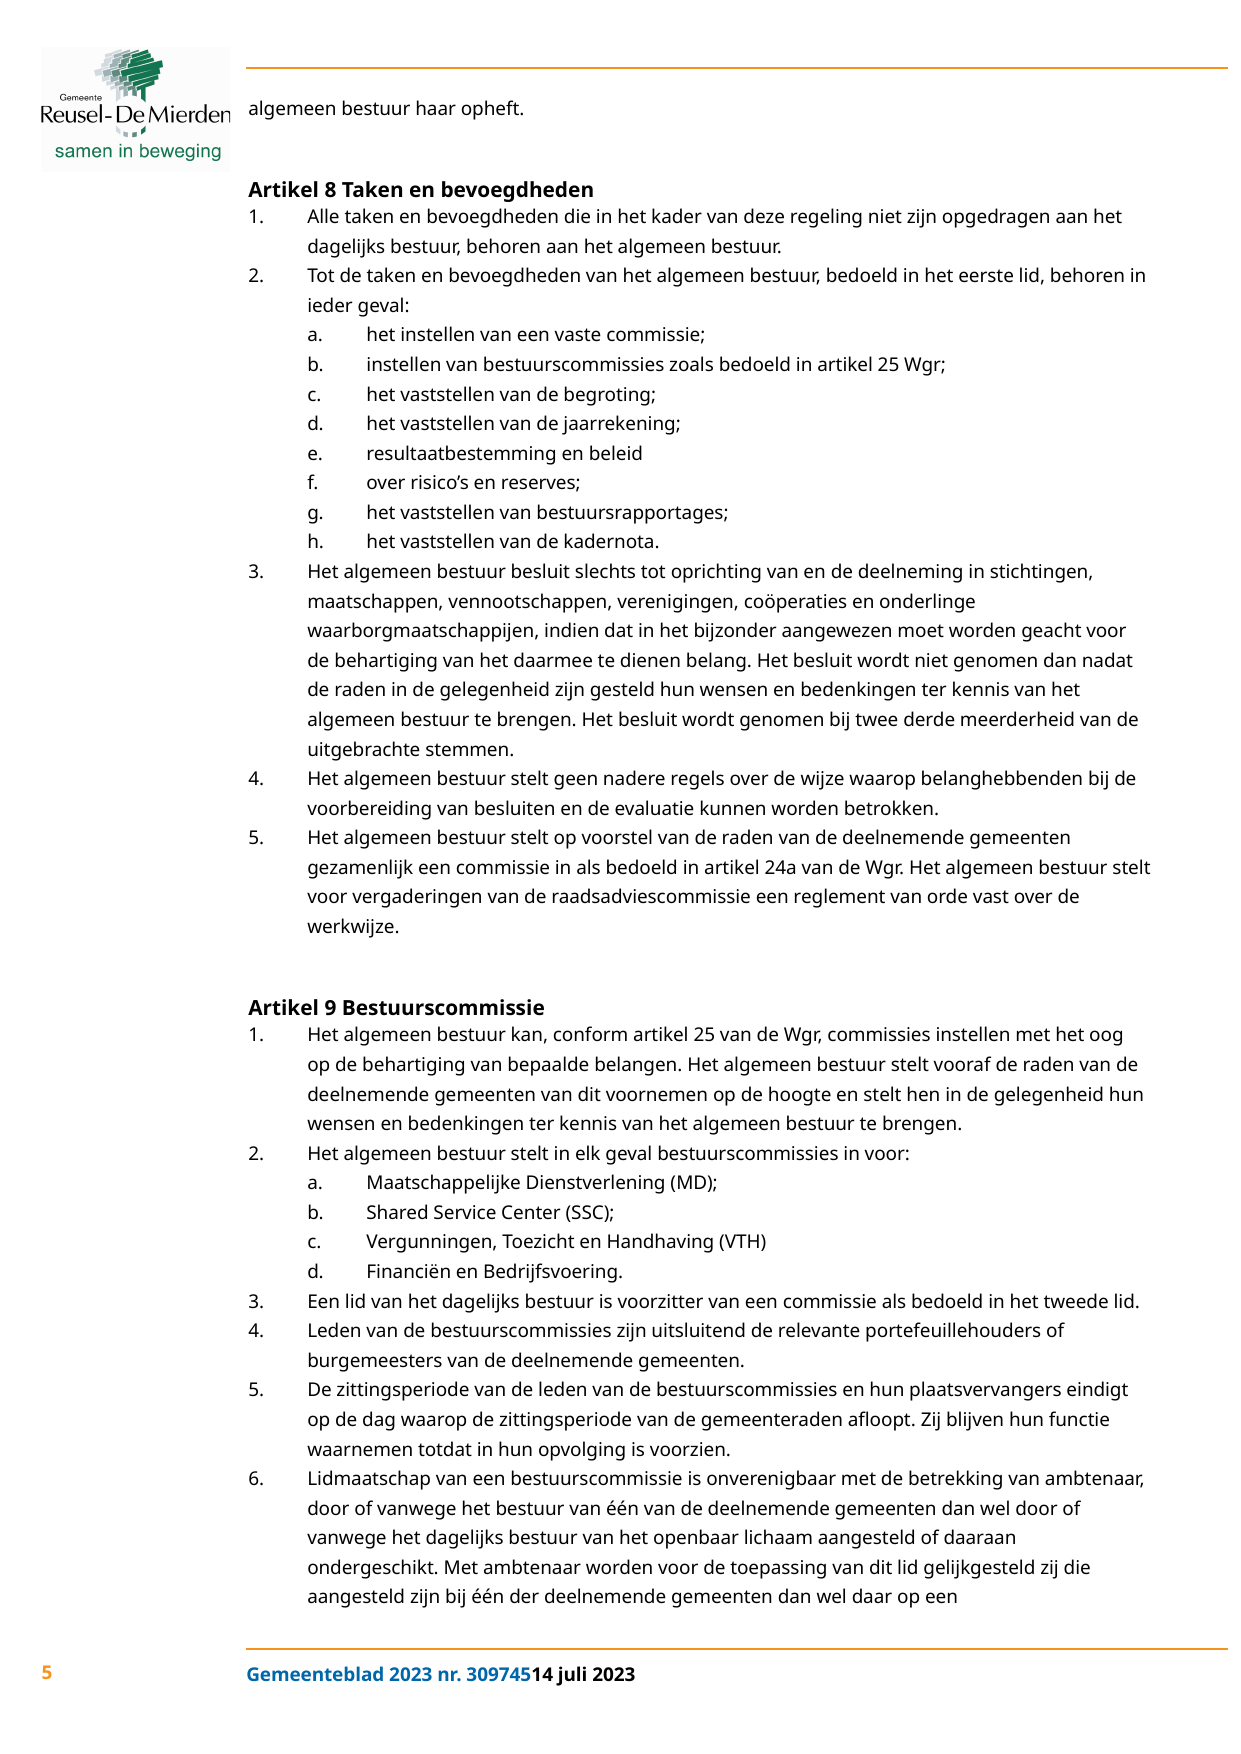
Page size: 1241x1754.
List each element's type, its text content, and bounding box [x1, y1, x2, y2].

list Financiën en Bedrijfsvoering. [307, 1258, 1152, 1284]
list Maatschappelijke Dienstverlening (MD); [307, 1169, 1152, 1195]
list het vaststellen van de kadernota. [307, 529, 1152, 554]
list het vaststellen van bestuursrapportages; [307, 499, 1152, 525]
list instellen van bestuurscommissies zoals bedoeld in artikel 25 Wgr; [307, 351, 1152, 377]
list Lidmaatschap van een bestuurscommissie is onverenigbaar met de betrekking van ambtenaar, door of vanwege het bestuur van één van de deelnemende gemeenten dan wel door of vanwege het dagelijks bestuur van het openbaar lichaam aangesteld of daaraan ondergeschikt. Met ambtenaar worden voor de toepassing van dit lid gelijkgesteld zij die aangesteld zijn bij één der deelnemende gemeenten dan wel daar op een [248, 1465, 1152, 1609]
list over risico’s en reserves; [307, 469, 1152, 495]
text Artikel 8 Taken en bevoegdheden [248, 175, 1152, 203]
list het vaststellen van de jaarrekening; [307, 410, 1152, 436]
picture [41, 47, 231, 172]
list De zittingsperiode van de leden van de bestuurscommissies en hun plaatsvervangers eindigt op de dag waarop de zittingsperiode van de gemeenteraden afloopt. Zij blijven hun functie waarnemen totdat in hun opvolging is voorzien. [248, 1377, 1152, 1462]
text Artikel 9 Bestuurscommissie [248, 993, 1152, 1022]
list Leden van de bestuurscommissies zijn uitsluitend de relevante portefeuillehouders of burgemeesters van de deelnemende gemeenten. [248, 1317, 1152, 1373]
list Het algemeen bestuur stelt in elk geval bestuurscommissies in voor: [248, 1140, 1152, 1166]
list het vaststellen van de begroting; [307, 381, 1152, 406]
list Alle taken en bevoegdheden die in het kader van deze regeling niet zijn opgedragen aan het dagelijks bestuur, behoren aan het algemeen bestuur. [248, 203, 1152, 258]
list Het algemeen bestuur stelt op voorstel van de raden van de deelnemende gemeenten gezamenlijk een commissie in als bedoeld in artikel 24a van de Wgr. Het algemeen bestuur stelt voor vergaderingen van de raadsadviescommissie een reglement van orde vast over de werkwijze. [248, 824, 1152, 939]
list Het algemeen bestuur besluit slechts tot oprichting van en de deelneming in stichtingen, maatschappen, vennootschappen, verenigingen, coöperaties en onderlinge waarborgmaatschappijen, indien dat in het bijzonder aangewezen moet worden geacht voor de behartiging van het daarmee te dienen belang. Het besluit wordt niet genomen dan nadat de raden in de gelegenheid zijn gesteld hun wensen en bedenkingen ter kennis van het algemeen bestuur te brengen. Het besluit wordt genomen bij twee derde meerderheid van de uitgebrachte stemmen. [248, 558, 1152, 761]
list resultaatbestemming en beleid [307, 440, 1152, 466]
list Vergunningen, Toezicht en Handhaving (VTH) [307, 1229, 1152, 1254]
list het instellen van een vaste commissie; [307, 322, 1152, 347]
list Het algemeen bestuur kan, conform artikel 25 van de Wgr, commissies instellen met het oog op de behartiging van bepaalde belangen. Het algemeen bestuur stelt vooraf de raden van de deelnemende gemeenten van dit voornemen op de hoogte en stelt hen in de gelegenheid hun wensen en bedenkingen ter kennis van het algemeen bestuur te brengen. [248, 1022, 1152, 1136]
text algemeen bestuur haar opheft. [248, 95, 1152, 121]
list Het algemeen bestuur stelt geen nadere regels over de wijze waarop belanghebbenden bij de voorbereiding van besluiten en de evaluatie kunnen worden betrokken. [248, 765, 1152, 821]
list Tot de taken en bevoegdheden van het algemeen bestuur, bedoeld in het eerste lid, behoren in ieder geval: [248, 262, 1152, 318]
list Een lid van het dagelijks bestuur is voorzitter van een commissie als bedoeld in het tweede lid. [248, 1288, 1152, 1314]
list Shared Service Center (SSC); [307, 1199, 1152, 1225]
